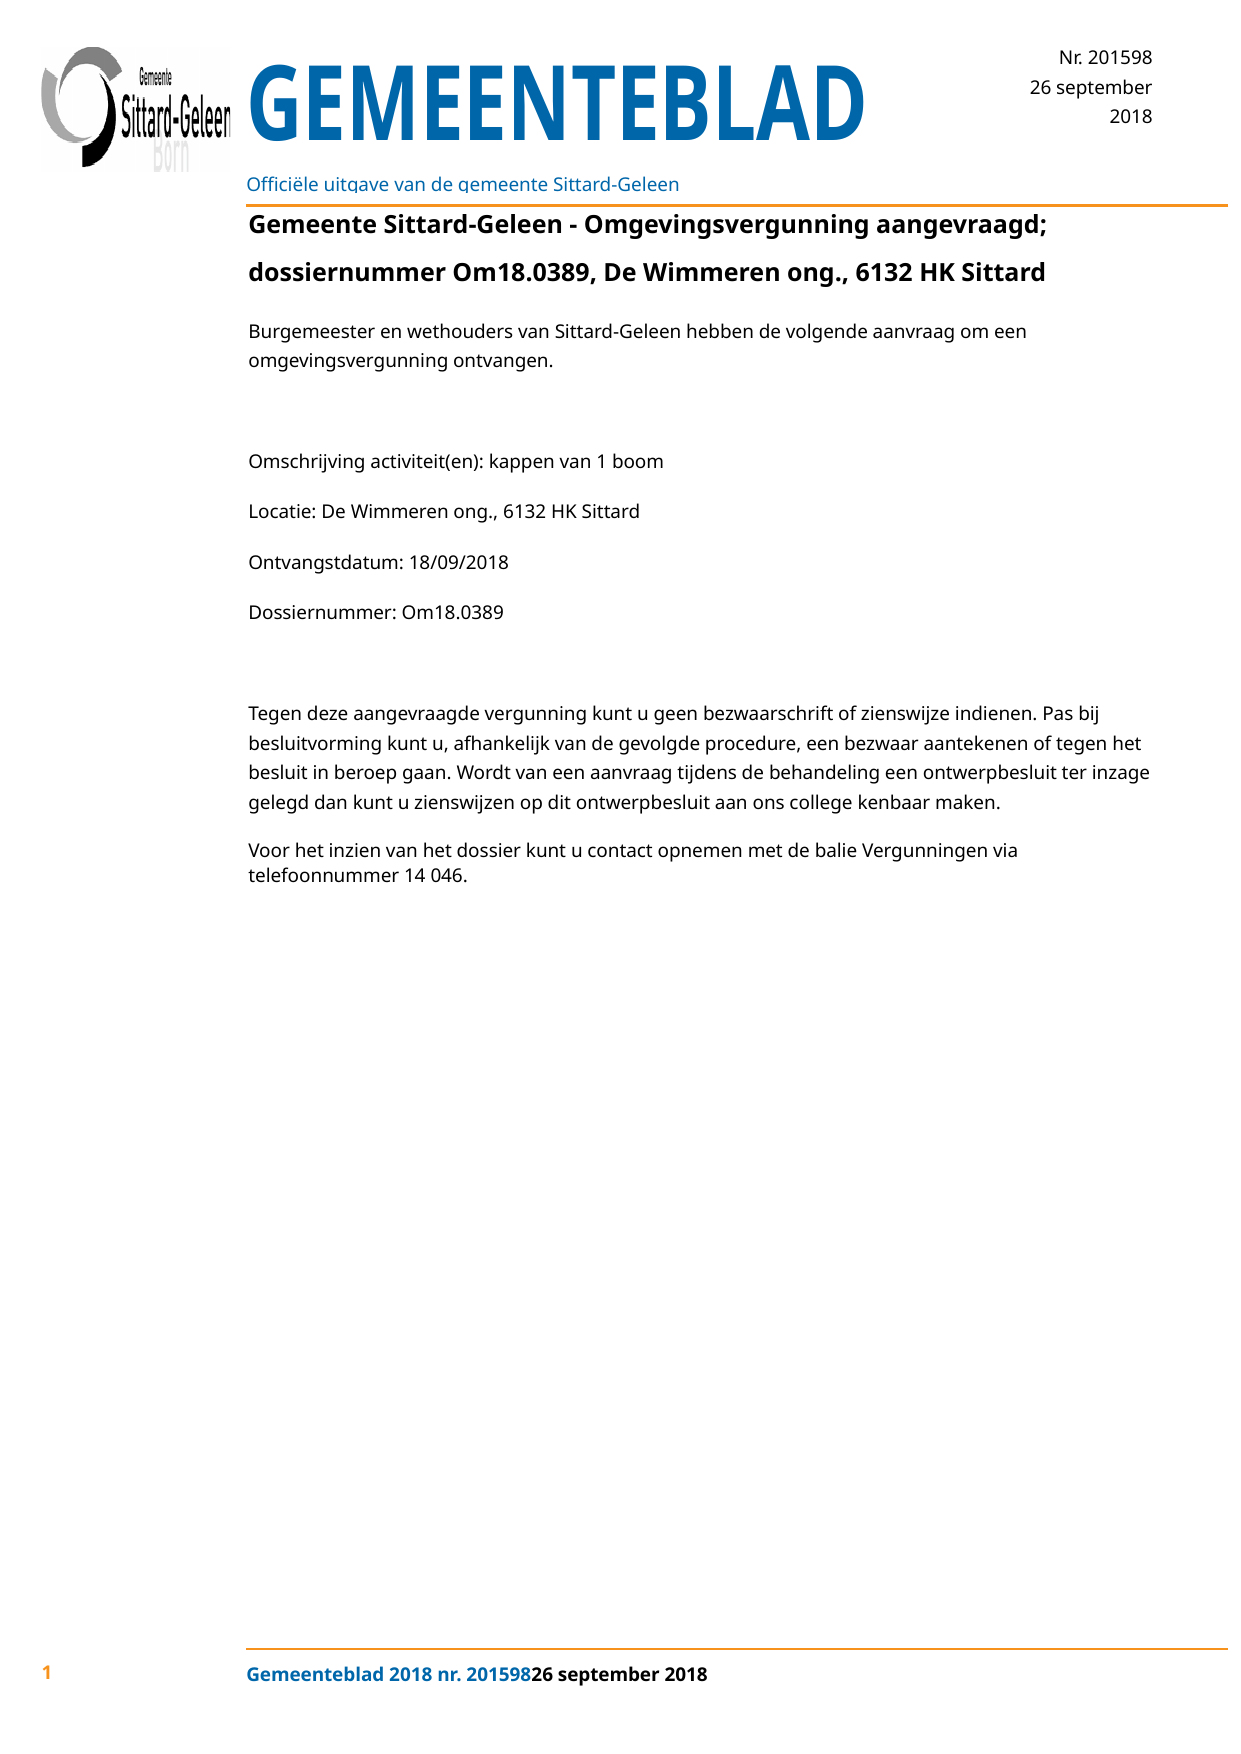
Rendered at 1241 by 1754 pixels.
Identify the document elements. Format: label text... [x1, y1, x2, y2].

text Gemeente Sittard-Geleen - Omgevingsvergunning aangevraagd; dossiernummer Om18.0389, De Wimmeren ong., 6132 HK Sittard [248, 207, 1152, 288]
text Tegen deze aangevraagde vergunning kunt u geen bezwaarschrift of zienswijze indienen. Pas bij besluitvorming kunt u, afhankelijk van de gevolgde procedure, een bezwaar aantekenen of tegen het besluit in beroep gaan. Wordt van een aanvraag tijdens de behandeling een ontwerpbesluit ter inzage gelegd dan kunt u zienswijzen op dit ontwerpbesluit aan ons college kenbaar maken. [248, 700, 1152, 815]
text Voor het inzien van het dossier kunt u contact opnemen met de balie Vergunningen via telefoonnummer 14 046. [248, 837, 1152, 888]
text Locatie: De Wimmeren ong., 6132 HK Sittard [248, 499, 1152, 524]
text Omschrijving activiteit(en): kappen van 1 boom [248, 448, 1152, 474]
text Dossiernummer: Om18.0389 [248, 599, 1152, 625]
picture [41, 47, 231, 172]
text Ontvangstdatum: 18/09/2018 [248, 549, 1152, 575]
text Burgemeester en wethouders van Sittard-Geleen hebben de volgende aanvraag om een omgevingsvergunning ontvangen. [248, 318, 1152, 373]
